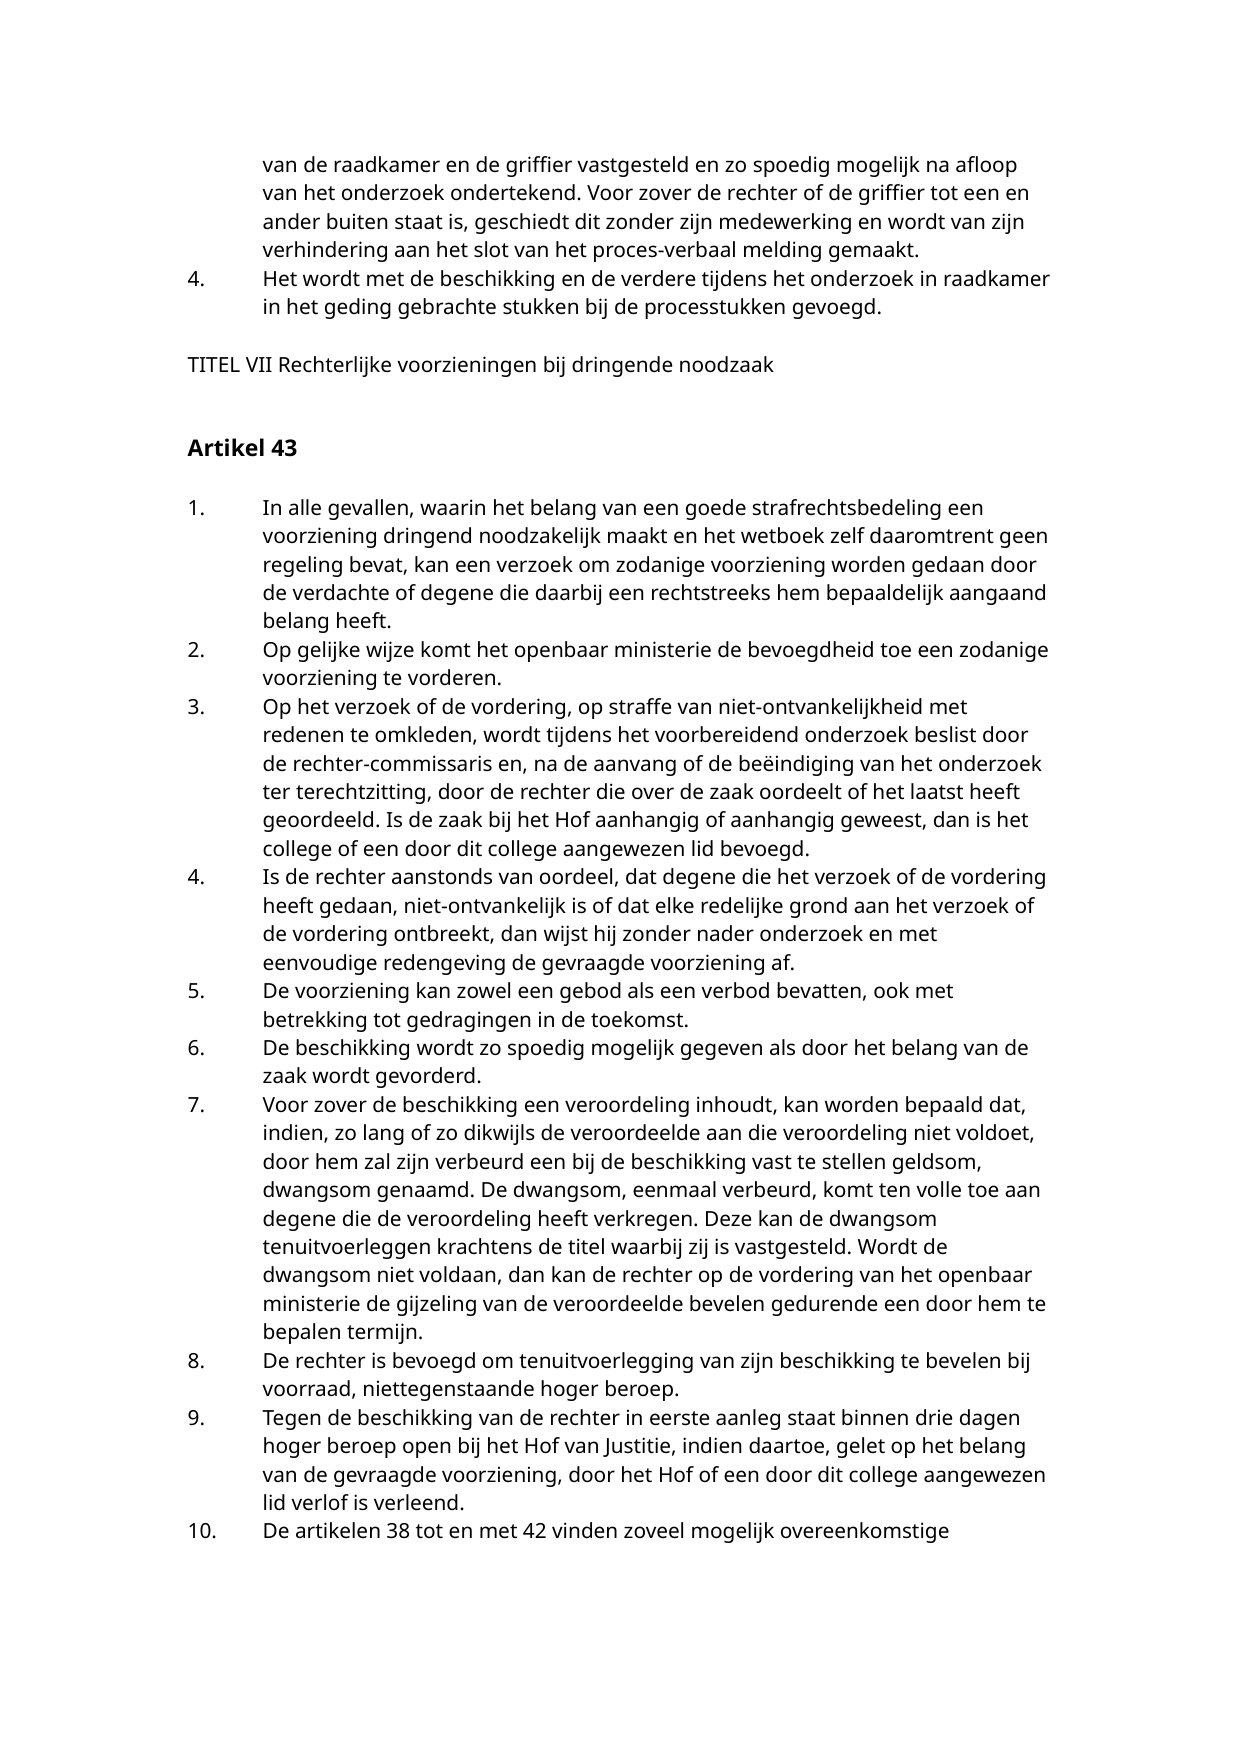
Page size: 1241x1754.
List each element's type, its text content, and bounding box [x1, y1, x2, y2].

list Het wordt met de beschikking en de verdere tijdens het onderzoek in raadkamer in het geding gebrachte stukken bij de processtukken gevoegd. [187, 264, 1053, 321]
list Tegen de beschikking van de rechter in eerste aanleg staat binnen drie dagen hoger beroep open bij het Hof van Justitie, indien daartoe, gelet op het belang van de gevraagde voorziening, door het Hof of een door dit college aangewezen lid verlof is verleend. [187, 1403, 1053, 1517]
list van de raadkamer en de griffier vastgesteld en zo spoedig mogelijk na afloop van het onderzoek ondertekend. Voor zover de rechter of de griffier tot een en ander buiten staat is, geschiedt dit zonder zijn medewerking en wordt van zijn verhindering aan het slot van het proces-verbaal melding gemaakt. [187, 150, 1053, 264]
list Voor zover de beschikking een veroordeling inhoudt, kan worden bepaald dat, indien, zo lang of zo dikwijls de veroordeelde aan die veroordeling niet voldoet, door hem zal zijn verbeurd een bij de beschikking vast te stellen geldsom, dwangsom genaamd. De dwangsom, eenmaal verbeurd, komt ten volle toe aan degene die de veroordeling heeft verkregen. Deze kan de dwangsom tenuitvoerleggen krachtens de titel waarbij zij is vastgesteld. Wordt de dwangsom niet voldaan, dan kan de rechter op de vordering van het openbaar ministerie de gijzeling van de veroordeelde bevelen gedurende een door hem te bepalen termijn. [187, 1090, 1053, 1346]
list Op het verzoek of de vordering, op straffe van niet-ontvankelijkheid met redenen te omkleden, wordt tijdens het voorbereidend onderzoek beslist door de rechter-commissaris en, na de aanvang of de beëindiging van het onderzoek ter terechtzitting, door de rechter die over de zaak oordeelt of het laatst heeft geoordeeld. Is de zaak bij het Hof aanhangig of aanhangig geweest, dan is het college of een door dit college aangewezen lid bevoegd. [187, 692, 1053, 862]
list Is de rechter aanstonds van oordeel, dat degene die het verzoek of de vordering heeft gedaan, niet-ontvankelijk is of dat elke redelijke grond aan het verzoek of de vordering ontbreekt, dan wijst hij zonder nader onderzoek en met eenvoudige redengeving de gevraagde voorziening af. [187, 862, 1053, 976]
subtitle Artikel 43 [187, 432, 1053, 463]
list De beschikking wordt zo spoedig mogelijk gegeven als door het belang van de zaak wordt gevorderd. [187, 1033, 1053, 1090]
list De rechter is bevoegd om tenuitvoerlegging van zijn beschikking te bevelen bij voorraad, niettegenstaande hoger beroep. [187, 1346, 1053, 1403]
subtitle TITEL VII Rechterlijke voorzieningen bij dringende noodzaak [187, 351, 1053, 379]
list In alle gevallen, waarin het belang van een goede strafrechtsbedeling een voorziening dringend noodzakelijk maakt en het wetboek zelf daaromtrent geen regeling bevat, kan een verzoek om zodanige voorziening worden gedaan door de verdachte of degene die daarbij een rechtstreeks hem bepaaldelijk aangaand belang heeft. [187, 493, 1053, 635]
list De artikelen 38 tot en met 42 vinden zoveel mogelijk overeenkomstige [187, 1517, 1053, 1545]
list De voorziening kan zowel een gebod als een verbod bevatten, ook met betrekking tot gedragingen in de toekomst. [187, 976, 1053, 1033]
list Op gelijke wijze komt het openbaar ministerie de bevoegdheid toe een zodanige voorziening te vorderen. [187, 635, 1053, 692]
